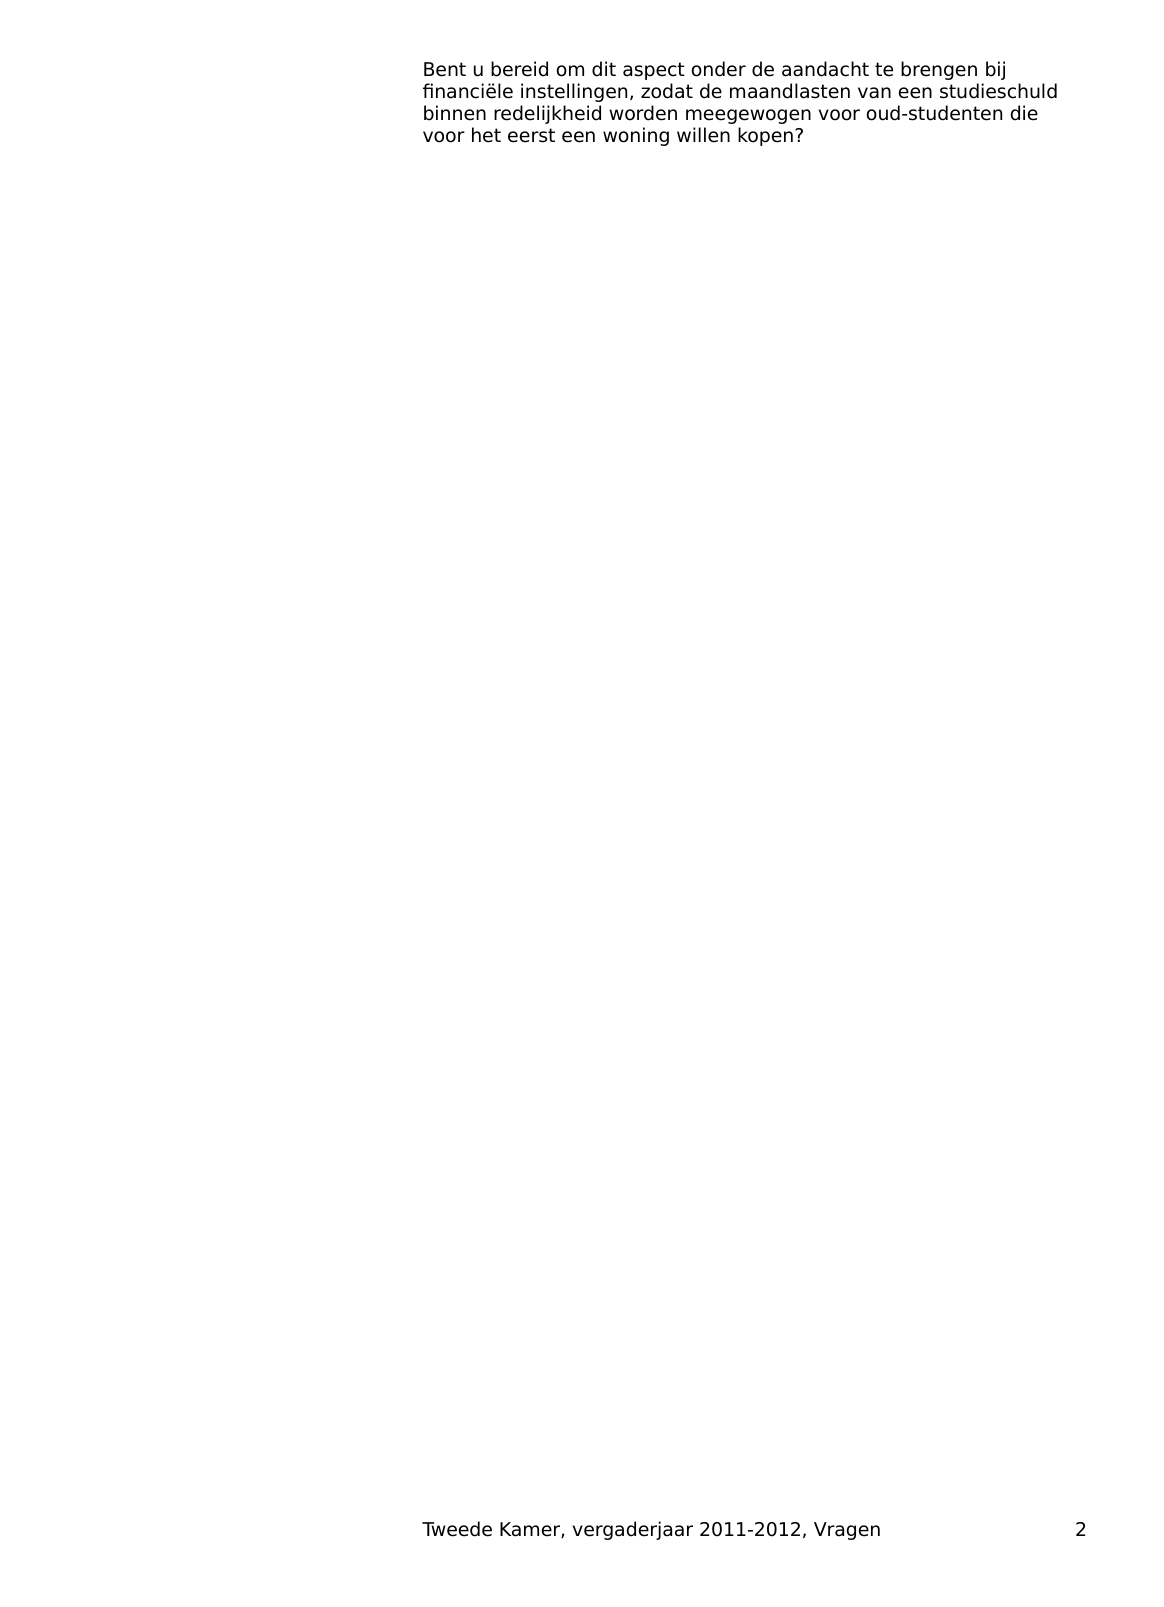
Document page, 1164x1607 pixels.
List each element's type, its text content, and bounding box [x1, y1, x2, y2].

text Bent u bereid om dit aspect onder de aandacht te brengen bij financiële instellingen, zodat de maandlasten van een studieschuld binnen redelijkheid worden meegewogen voor oud-studenten die voor het eerst een woning willen kopen? [422, 59, 1087, 147]
